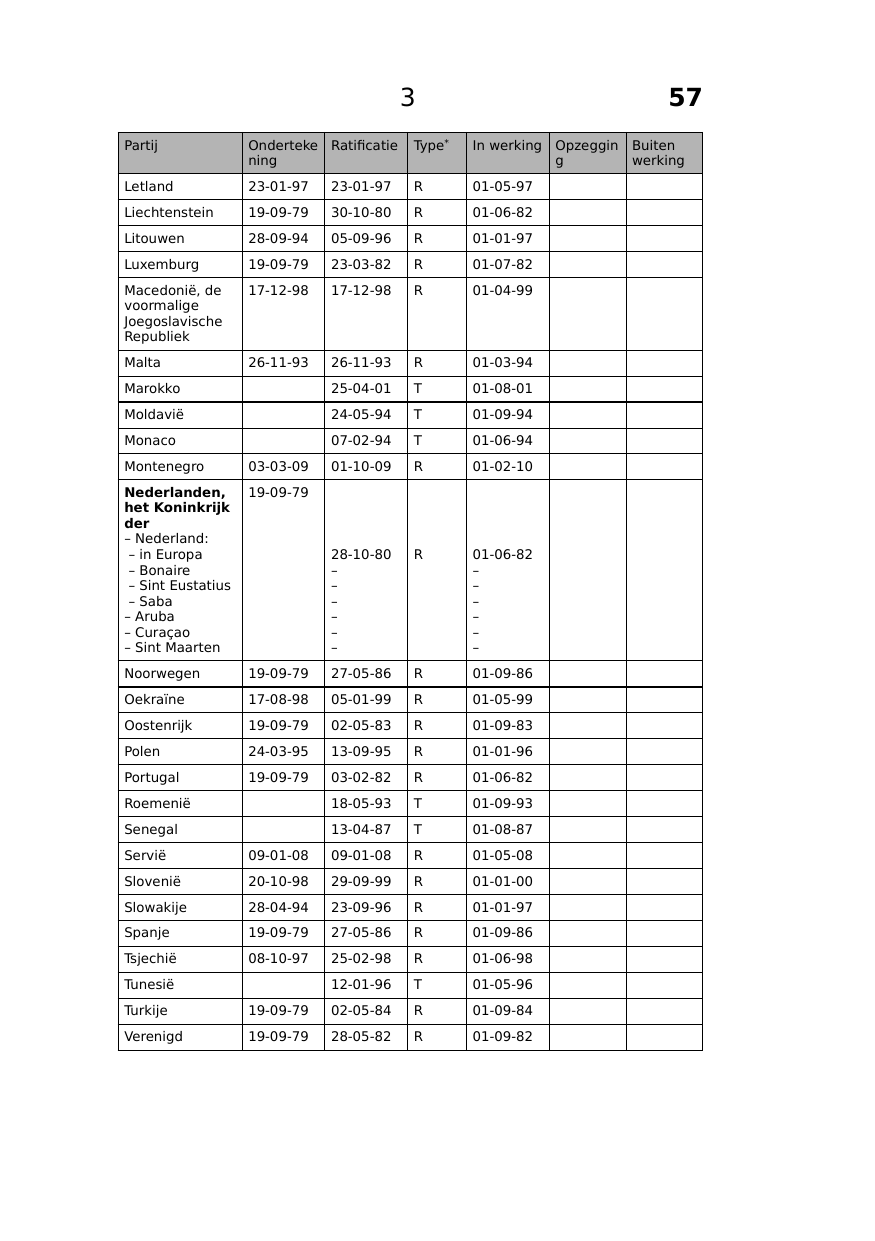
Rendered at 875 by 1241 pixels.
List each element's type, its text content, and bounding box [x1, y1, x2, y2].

table_cell 07-02-94 [325, 429, 407, 453]
table_cell Noorwegen [119, 661, 242, 686]
table_cell [243, 547, 324, 563]
table_cell 26-11-93 [325, 351, 407, 376]
table_cell T [408, 973, 466, 998]
table_cell 19-09-79 [243, 661, 324, 686]
table_cell [550, 578, 626, 594]
table_cell 01-04-99 [467, 278, 549, 349]
table_cell 03-02-82 [325, 765, 407, 790]
table_cell – [325, 609, 407, 625]
table_cell 01-01-96 [467, 739, 549, 764]
table_cell 03-03-09 [243, 454, 324, 479]
table_cell – Aruba [119, 609, 242, 625]
table_cell 01-06-82 [467, 200, 549, 225]
table_header In werking [467, 133, 549, 173]
table_cell 17-12-98 [243, 278, 324, 349]
table_cell Tunesië [119, 973, 242, 998]
table_cell [408, 578, 466, 594]
table_cell 24-05-94 [325, 403, 407, 427]
table_cell [550, 454, 626, 479]
table_cell R [408, 200, 466, 225]
table_cell 01-01-00 [467, 869, 549, 894]
table_cell [627, 921, 702, 946]
table_cell [243, 403, 324, 427]
table_cell 24-03-95 [243, 739, 324, 764]
table_cell [243, 429, 324, 453]
table_cell – [467, 563, 549, 578]
table_header Opzegging [550, 133, 626, 173]
table_cell 19-09-79 [243, 480, 324, 532]
table_cell [550, 688, 626, 712]
table_cell [243, 791, 324, 816]
table_cell 01-01-97 [467, 226, 549, 251]
table_cell R [408, 351, 466, 376]
table_cell 01-06-82 [467, 765, 549, 790]
table_cell [550, 609, 626, 625]
table_cell Montenegro [119, 454, 242, 479]
table_cell – [325, 563, 407, 578]
table_cell [243, 609, 324, 625]
table_cell [627, 454, 702, 479]
table_cell Malta [119, 351, 242, 376]
table_cell 01-06-94 [467, 429, 549, 453]
table_cell [550, 429, 626, 453]
table_cell [550, 532, 626, 547]
table_cell [627, 817, 702, 842]
table_cell [243, 625, 324, 640]
table_cell [627, 377, 702, 401]
table_cell [243, 563, 324, 578]
table_cell Marokko [119, 377, 242, 401]
table_cell Slovenië [119, 869, 242, 894]
table_cell 01-09-83 [467, 713, 549, 738]
table_cell [550, 739, 626, 764]
table_cell 01-09-93 [467, 791, 549, 816]
table_cell [550, 480, 626, 532]
table_cell – [467, 609, 549, 625]
table_cell Oekraïne [119, 688, 242, 712]
table_cell Polen [119, 739, 242, 764]
table_cell 28-05-82 [325, 1025, 407, 1049]
table_cell [627, 739, 702, 764]
table_cell [408, 640, 466, 660]
table_cell [408, 480, 466, 532]
table_cell 19-09-79 [243, 200, 324, 225]
table_cell – [325, 578, 407, 594]
table_cell [550, 174, 626, 199]
table_cell 01-05-08 [467, 843, 549, 868]
table_cell [243, 578, 324, 594]
table_cell 23-01-97 [325, 174, 407, 199]
table_cell Nederlanden, het Koninkrijk der [119, 480, 242, 532]
table_cell [627, 563, 702, 578]
table_cell 19-09-79 [243, 252, 324, 277]
table_cell [550, 547, 626, 563]
table_cell [627, 532, 702, 547]
table_cell Roemenië [119, 791, 242, 816]
table_cell [627, 713, 702, 738]
table_cell 01-08-87 [467, 817, 549, 842]
table_cell [627, 640, 702, 660]
table_cell [408, 625, 466, 640]
table_cell – [325, 640, 407, 660]
table_cell 01-09-86 [467, 921, 549, 946]
table_cell Slowakije [119, 895, 242, 920]
table_cell R [408, 843, 466, 868]
table_cell 01-05-97 [467, 174, 549, 199]
table_cell [550, 713, 626, 738]
table_cell – [467, 640, 549, 660]
table_cell – Bonaire [119, 563, 242, 578]
table_cell 01-09-84 [467, 999, 549, 1023]
table_cell [243, 640, 324, 660]
table_header Partij [119, 133, 242, 173]
table_header Ratificatie [325, 133, 407, 173]
table_cell [550, 999, 626, 1023]
table_cell 12-01-96 [325, 973, 407, 998]
table_cell [550, 563, 626, 578]
table_cell [627, 661, 702, 686]
table_cell 01-05-99 [467, 688, 549, 712]
table_cell [550, 625, 626, 640]
table_cell Verenigd [119, 1025, 242, 1049]
table_cell [550, 895, 626, 920]
table_cell [627, 480, 702, 532]
table_cell R [408, 869, 466, 894]
table_cell [627, 791, 702, 816]
table_header Type* [408, 133, 466, 173]
table_cell Turkije [119, 999, 242, 1023]
table_cell [627, 843, 702, 868]
table_cell 18-05-93 [325, 791, 407, 816]
table_cell R [408, 278, 466, 349]
table_cell Moldavië [119, 403, 242, 427]
table_cell [627, 252, 702, 277]
table_cell 01-10-09 [325, 454, 407, 479]
table_cell [243, 377, 324, 401]
table_cell R [408, 1025, 466, 1049]
table_cell 19-09-79 [243, 999, 324, 1023]
table_cell – Saba [119, 594, 242, 609]
table_cell [467, 480, 549, 532]
table_cell 19-09-79 [243, 921, 324, 946]
table_cell R [408, 895, 466, 920]
table_cell [243, 594, 324, 609]
table_cell [627, 625, 702, 640]
table_cell [550, 765, 626, 790]
table_cell 09-01-08 [243, 843, 324, 868]
table_cell [550, 640, 626, 660]
table_cell [408, 594, 466, 609]
table_cell Servië [119, 843, 242, 868]
table_cell [627, 869, 702, 894]
table_cell [627, 278, 702, 349]
table_cell [550, 843, 626, 868]
table_cell [550, 921, 626, 946]
table_cell Macedonië, de voormalige Joegoslavische Republiek [119, 278, 242, 349]
table_cell [550, 351, 626, 376]
table_cell [627, 895, 702, 920]
table_cell 08-10-97 [243, 947, 324, 972]
table_cell [550, 869, 626, 894]
table_cell – Nederland: [119, 532, 242, 547]
table_cell 19-09-79 [243, 1025, 324, 1049]
table_cell [243, 973, 324, 998]
table_cell 13-04-87 [325, 817, 407, 842]
table_cell 23-01-97 [243, 174, 324, 199]
table_cell R [408, 454, 466, 479]
table_cell R [408, 661, 466, 686]
table_cell R [408, 739, 466, 764]
table_cell 23-03-82 [325, 252, 407, 277]
table_cell [627, 200, 702, 225]
table_cell 09-01-08 [325, 843, 407, 868]
table_cell – Curaçao [119, 625, 242, 640]
table_cell [243, 532, 324, 547]
table_cell 01-08-01 [467, 377, 549, 401]
table_cell 17-12-98 [325, 278, 407, 349]
table_cell R [408, 947, 466, 972]
table_cell R [408, 765, 466, 790]
table_cell [550, 278, 626, 349]
table_cell R [408, 226, 466, 251]
table_cell [408, 563, 466, 578]
table_cell [627, 174, 702, 199]
table_cell [627, 973, 702, 998]
table_header Buiten werking [627, 133, 702, 173]
table_cell [550, 403, 626, 427]
table_cell 29-09-99 [325, 869, 407, 894]
table_cell – [467, 594, 549, 609]
table_cell R [408, 713, 466, 738]
table_cell Letland [119, 174, 242, 199]
table_cell 28-04-94 [243, 895, 324, 920]
table_cell [627, 765, 702, 790]
table_cell [627, 609, 702, 625]
table_cell Litouwen [119, 226, 242, 251]
table_cell 25-04-01 [325, 377, 407, 401]
table_cell 01-07-82 [467, 252, 549, 277]
table_cell [550, 200, 626, 225]
table_cell Tsjechië [119, 947, 242, 972]
table_cell [627, 999, 702, 1023]
table_cell – [467, 625, 549, 640]
table_cell – in Europa [119, 547, 242, 563]
table_cell – [325, 625, 407, 640]
table_cell [550, 947, 626, 972]
table_cell [627, 947, 702, 972]
table_cell Luxemburg [119, 252, 242, 277]
table_cell 05-09-96 [325, 226, 407, 251]
table_cell [550, 661, 626, 686]
table_cell 30-10-80 [325, 200, 407, 225]
table_cell – Sint Maarten [119, 640, 242, 660]
table_cell 01-06-98 [467, 947, 549, 972]
table_cell [325, 532, 407, 547]
table_cell 19-09-79 [243, 765, 324, 790]
table_cell [550, 817, 626, 842]
table_cell [627, 1025, 702, 1049]
table_cell 01-03-94 [467, 351, 549, 376]
table_cell [550, 252, 626, 277]
table_cell [627, 578, 702, 594]
table_cell [627, 351, 702, 376]
table_cell [627, 403, 702, 427]
table_cell [627, 547, 702, 563]
table_cell 26-11-93 [243, 351, 324, 376]
table_cell 01-09-94 [467, 403, 549, 427]
table_cell R [408, 252, 466, 277]
table_cell – [467, 578, 549, 594]
table_cell Oostenrijk [119, 713, 242, 738]
table_cell [550, 226, 626, 251]
table_cell [408, 609, 466, 625]
table_cell 23-09-96 [325, 895, 407, 920]
table_cell T [408, 817, 466, 842]
table_cell 27-05-86 [325, 921, 407, 946]
table_cell [627, 688, 702, 712]
table_cell 27-05-86 [325, 661, 407, 686]
table_cell [550, 1025, 626, 1049]
table_cell R [408, 999, 466, 1023]
table_cell 28-09-94 [243, 226, 324, 251]
table_cell R [408, 174, 466, 199]
table_cell [467, 532, 549, 547]
table_cell 19-09-79 [243, 713, 324, 738]
table_cell [408, 532, 466, 547]
table_cell T [408, 377, 466, 401]
table_cell 05-01-99 [325, 688, 407, 712]
table_cell 20-10-98 [243, 869, 324, 894]
table_cell 02-05-83 [325, 713, 407, 738]
table_cell [550, 791, 626, 816]
table_cell 01-05-96 [467, 973, 549, 998]
table_cell 01-06-82 [467, 547, 549, 563]
table_cell R [408, 547, 466, 563]
table_cell [550, 377, 626, 401]
table_cell 28-10-80 [325, 547, 407, 563]
table_cell Portugal [119, 765, 242, 790]
table_cell – Sint Eustatius [119, 578, 242, 594]
table_cell T [408, 429, 466, 453]
table_cell R [408, 688, 466, 712]
table_cell 25-02-98 [325, 947, 407, 972]
table_cell Liechtenstein [119, 200, 242, 225]
table_cell – [325, 594, 407, 609]
table_cell R [408, 921, 466, 946]
table_cell [627, 594, 702, 609]
table_cell Senegal [119, 817, 242, 842]
table_header Ondertekening [243, 133, 324, 173]
table_cell Monaco [119, 429, 242, 453]
table_cell [325, 480, 407, 532]
table_cell [627, 429, 702, 453]
table_cell [627, 226, 702, 251]
table_cell 01-09-86 [467, 661, 549, 686]
table_cell 01-02-10 [467, 454, 549, 479]
table_cell [243, 817, 324, 842]
table_cell T [408, 791, 466, 816]
table_cell T [408, 403, 466, 427]
table_cell 02-05-84 [325, 999, 407, 1023]
table_cell [550, 973, 626, 998]
table_cell 17-08-98 [243, 688, 324, 712]
table_cell Spanje [119, 921, 242, 946]
table_cell 01-09-82 [467, 1025, 549, 1049]
table_cell 01-01-97 [467, 895, 549, 920]
table_cell 13-09-95 [325, 739, 407, 764]
table_cell [550, 594, 626, 609]
